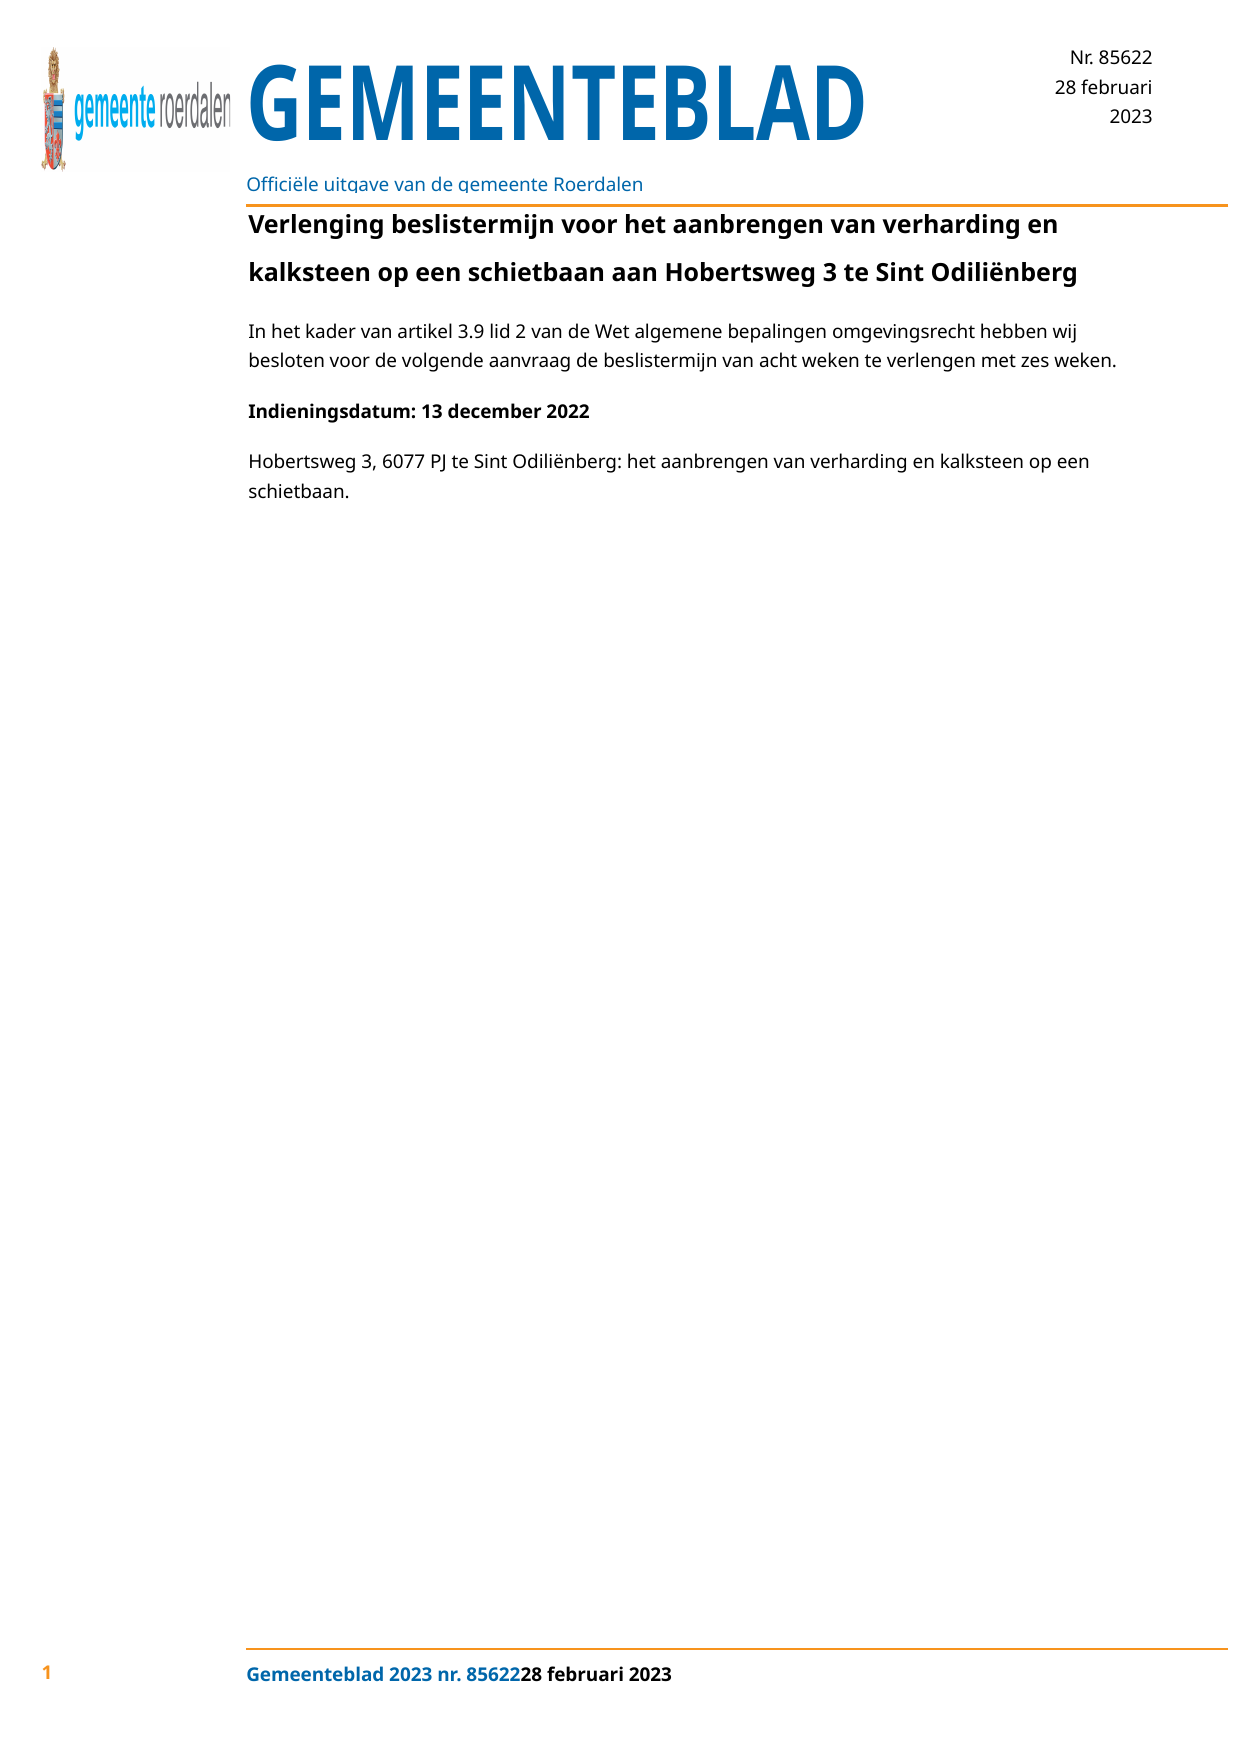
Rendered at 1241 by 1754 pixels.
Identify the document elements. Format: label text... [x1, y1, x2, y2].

text Indieningsdatum: 13 december 2022 [248, 398, 1152, 424]
text Verlenging beslistermijn voor het aanbrengen van verharding en kalksteen op een schietbaan aan Hobertsweg 3 te Sint Odiliënberg [248, 207, 1152, 288]
text In het kader van artikel 3.9 lid 2 van de Wet algemene bepalingen omgevingsrecht hebben wij besloten voor de volgende aanvraag de beslistermijn van acht weken te verlengen met zes weken. [248, 318, 1152, 373]
text Hobertsweg 3, 6077 PJ te Sint Odiliënberg: het aanbrengen van verharding en kalksteen op een schietbaan. [248, 448, 1152, 504]
picture [41, 47, 231, 172]
